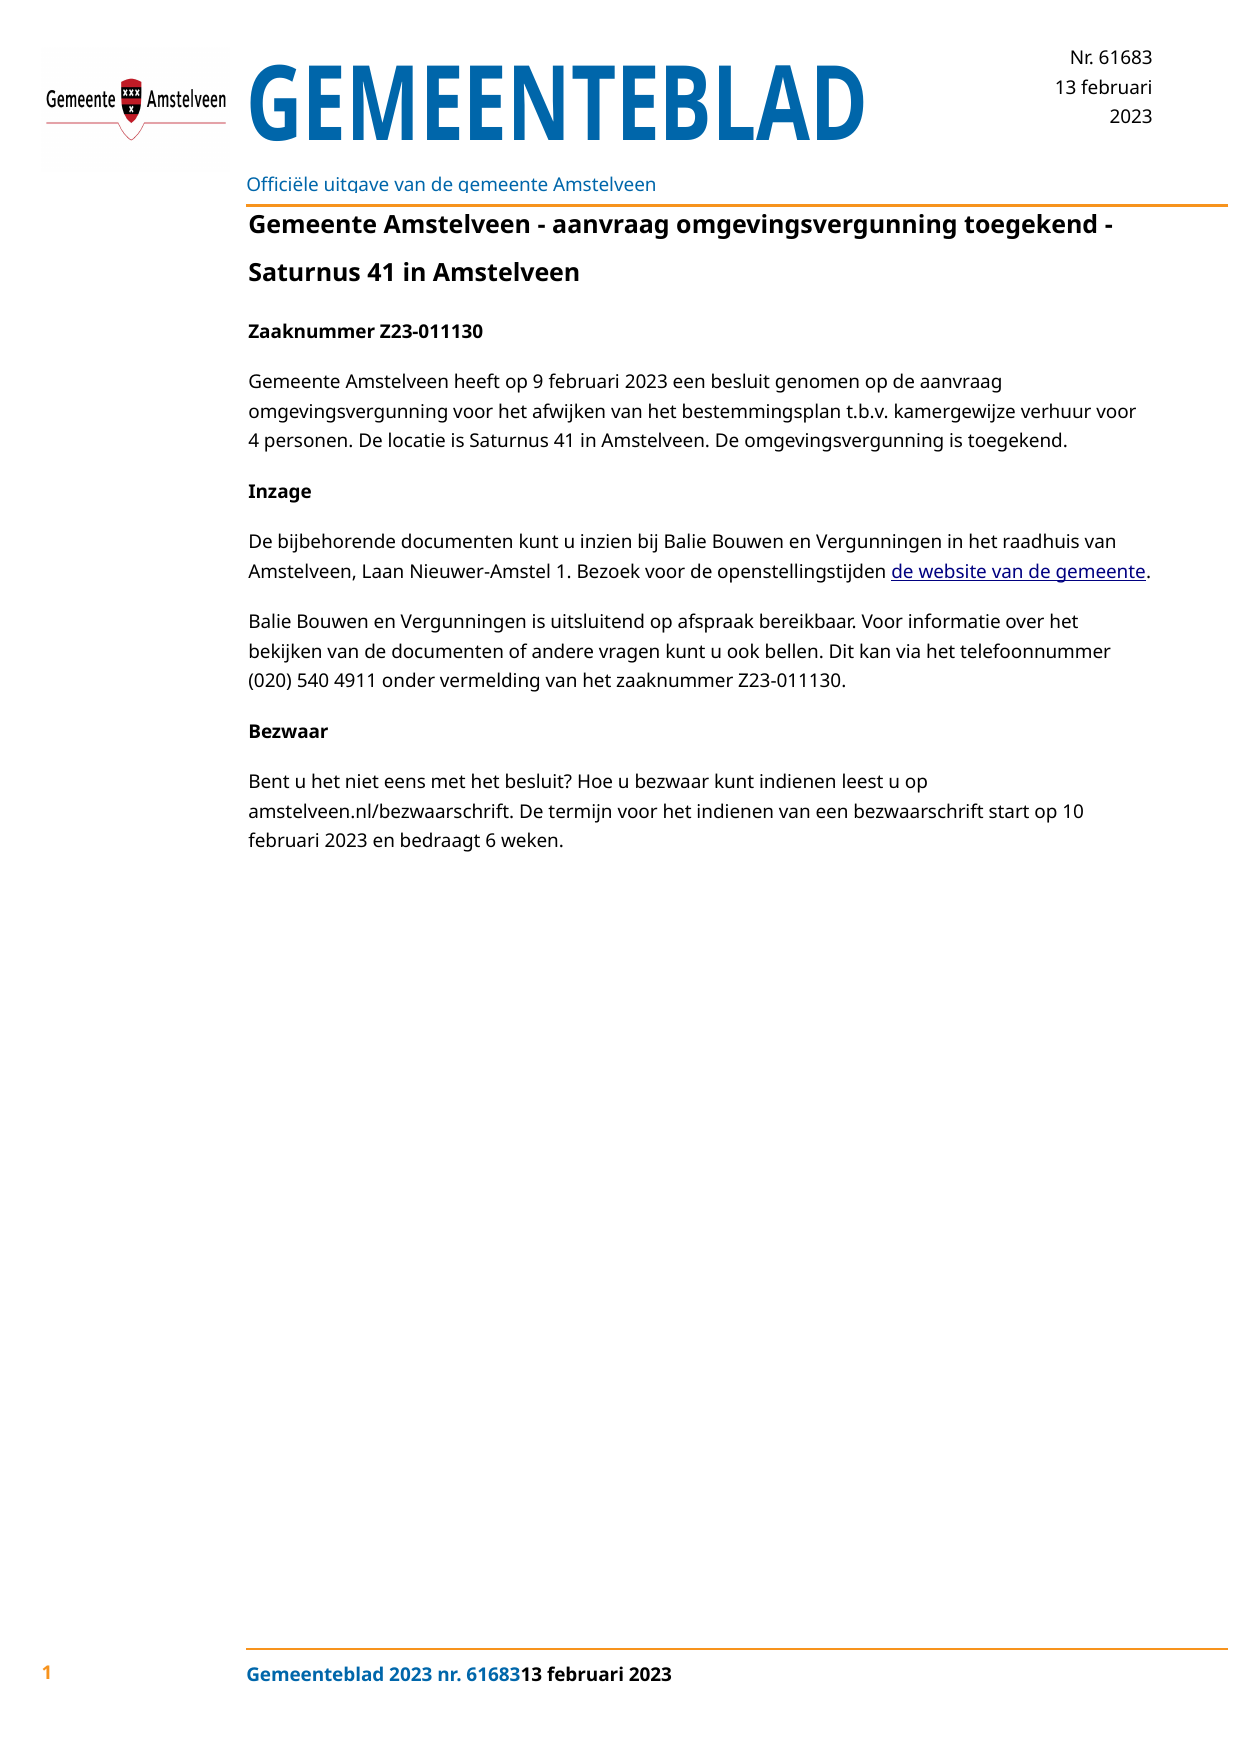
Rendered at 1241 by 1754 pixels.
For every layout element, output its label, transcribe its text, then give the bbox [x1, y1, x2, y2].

text Gemeente Amstelveen heeft op 9 februari 2023 een besluit genomen op de aanvraag omgevingsvergunning voor het afwijken van het bestemmingsplan t.b.v. kamergewijze verhuur voor 4 personen. De locatie is Saturnus 41 in Amstelveen. De omgevingsvergunning is toegekend. [248, 368, 1152, 453]
text Balie Bouwen en Vergunningen is uitsluitend op afspraak bereikbaar. Voor informatie over het bekijken van de documenten of andere vragen kunt u ook bellen. Dit kan via het telefoonnummer (020) 540 4911 onder vermelding van het zaaknummer Z23-011130. [248, 608, 1152, 693]
text Bezwaar [248, 718, 1152, 744]
text Inzage [248, 478, 1152, 504]
text Gemeente Amstelveen - aanvraag omgevingsvergunning toegekend - Saturnus 41 in Amstelveen [248, 207, 1152, 288]
picture [41, 47, 231, 172]
text De bijbehorende documenten kunt u inzien bij Balie Bouwen en Vergunningen in het raadhuis van Amstelveen, Laan Nieuwer-Amstel 1. Bezoek voor de openstellingstijden de website van de gemeente. [248, 528, 1152, 584]
text Zaaknummer Z23-011130 [248, 318, 1152, 344]
text Bent u het niet eens met het besluit? Hoe u bezwaar kunt indienen leest u op amstelveen.nl/bezwaarschrift. De termijn voor het indienen van een bezwaarschrift start op 10 februari 2023 en bedraagt 6 weken. [248, 768, 1152, 853]
